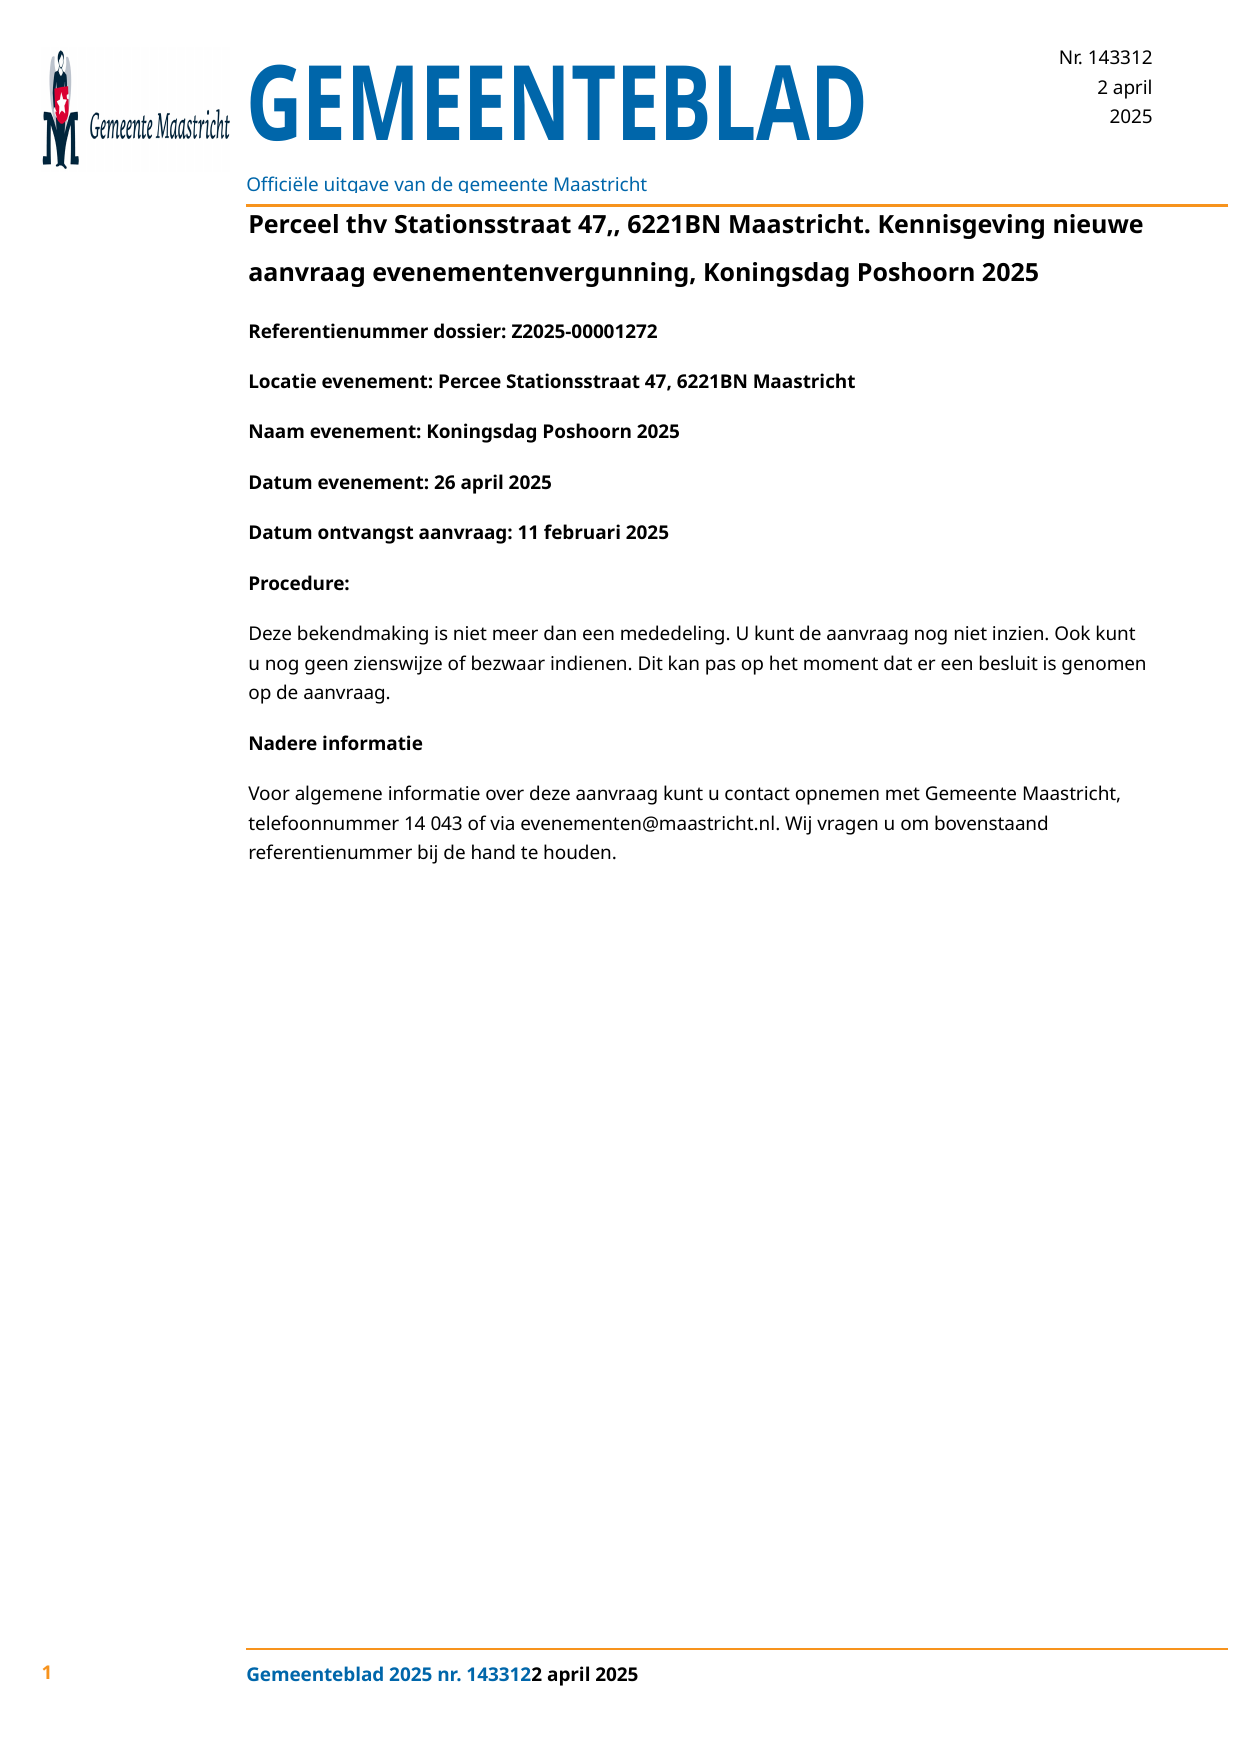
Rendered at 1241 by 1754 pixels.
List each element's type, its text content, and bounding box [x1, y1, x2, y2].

picture [41, 47, 231, 172]
text Voor algemene informatie over deze aanvraag kunt u contact opnemen met Gemeente Maastricht, telefoonnummer 14 043 of via evenementen@maastricht.nl. Wij vragen u om bovenstaand referentienummer bij de hand te houden. [248, 780, 1152, 865]
text Datum ontvangst aanvraag: 11 februari 2025 [248, 519, 1152, 545]
text Referentienummer dossier: Z2025-00001272 [248, 318, 1152, 344]
text Perceel thv Stationsstraat 47,, 6221BN Maastricht. Kennisgeving nieuwe aanvraag evenementenvergunning, Koningsdag Poshoorn 2025 [248, 207, 1152, 288]
text Deze bekendmaking is niet meer dan een mededeling. U kunt de aanvraag nog niet inzien. Ook kunt u nog geen zienswijze of bezwaar indienen. Dit kan pas op het moment dat er een besluit is genomen op de aanvraag. [248, 620, 1152, 705]
text Naam evenement: Koningsdag Poshoorn 2025 [248, 419, 1152, 444]
text Datum evenement: 26 april 2025 [248, 469, 1152, 495]
text Locatie evenement: Percee Stationsstraat 47, 6221BN Maastricht [248, 368, 1152, 394]
text Procedure: [248, 570, 1152, 596]
text Nadere informatie [248, 730, 1152, 756]
